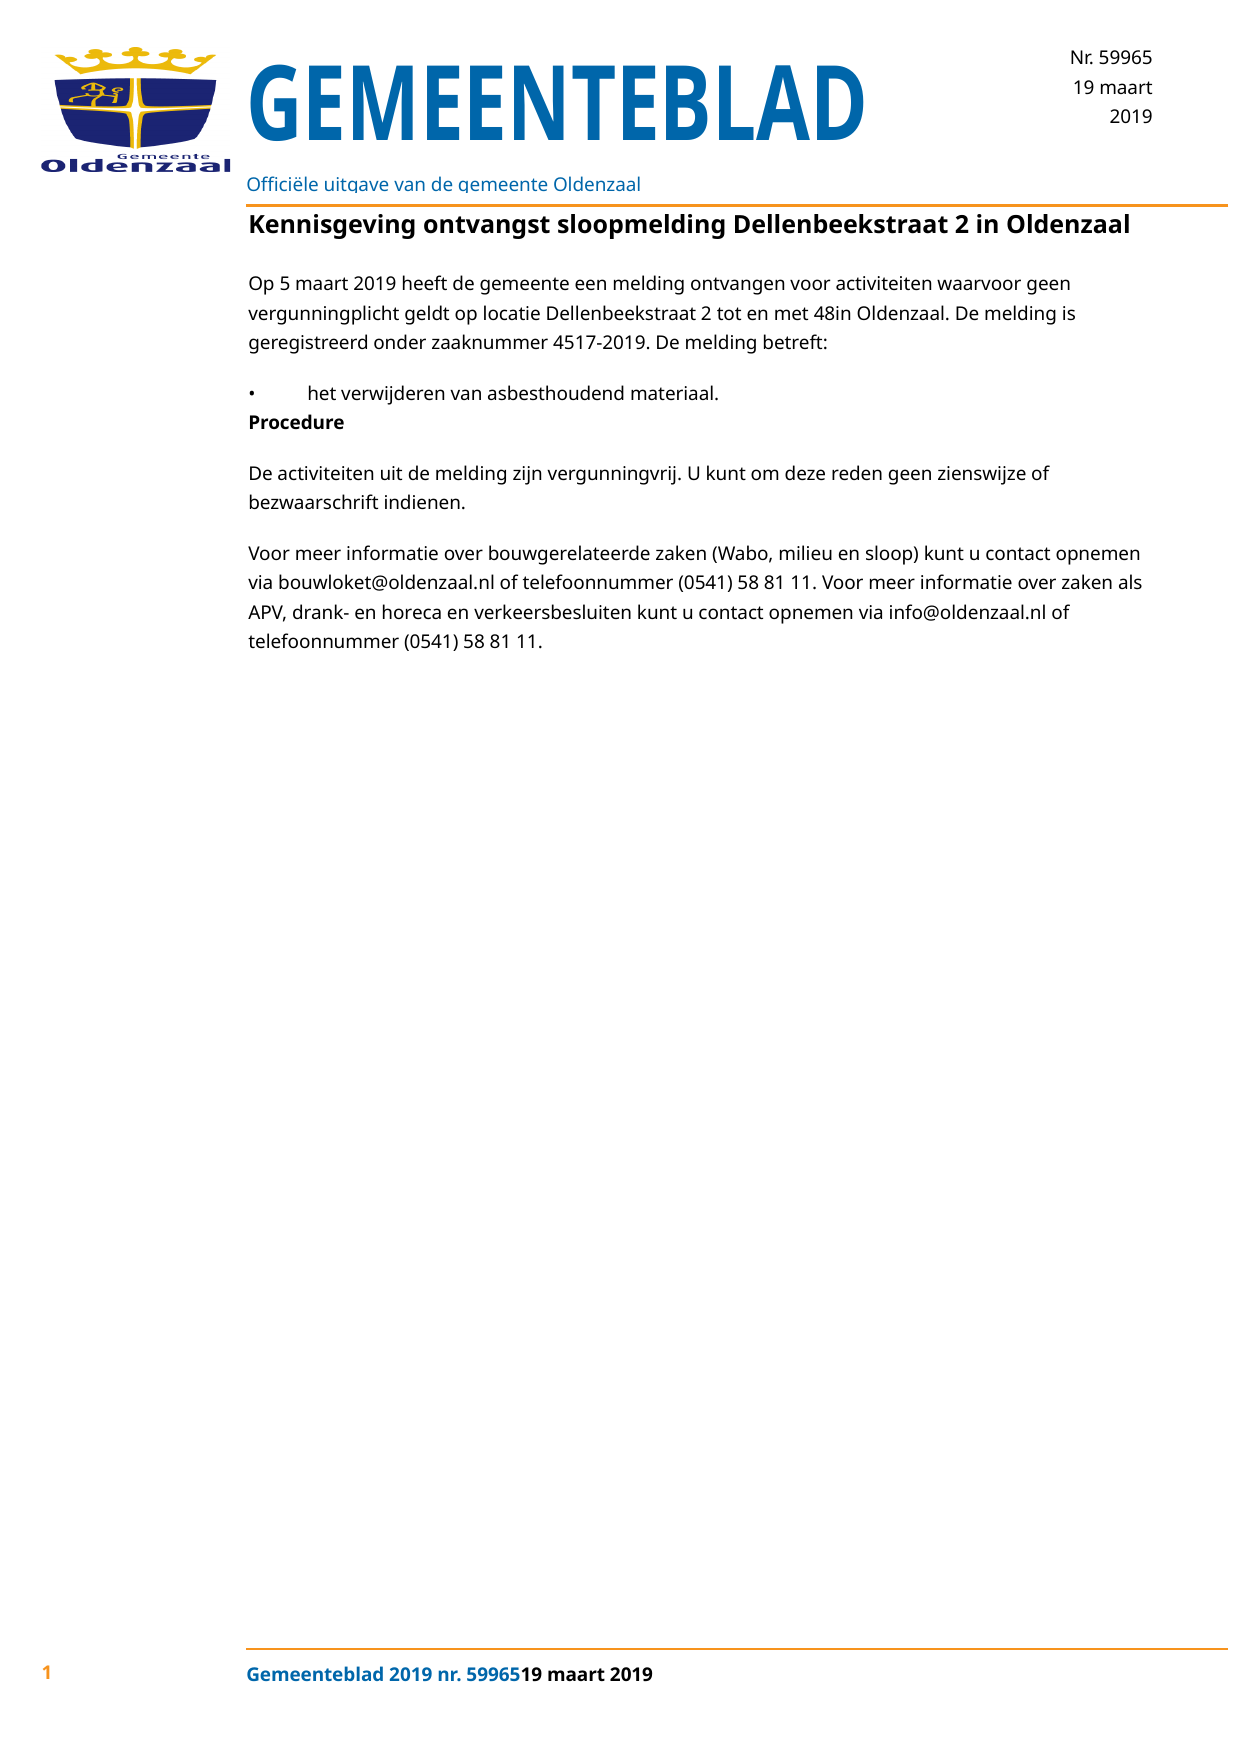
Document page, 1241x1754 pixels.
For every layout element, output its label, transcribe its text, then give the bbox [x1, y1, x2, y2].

picture [41, 47, 231, 172]
text Kennisgeving ontvangst sloopmelding Dellenbeekstraat 2 in Oldenzaal [248, 207, 1152, 241]
text Procedure [248, 409, 1152, 435]
text Voor meer informatie over bouwgerelateerde zaken (Wabo, milieu en sloop) kunt u contact opnemen via bouwloket@oldenzaal.nl of telefoonnummer (0541) 58 81 11. Voor meer informatie over zaken als APV, drank- en horeca en verkeersbesluiten kunt u contact opnemen via info@oldenzaal.nl of telefoonnummer (0541) 58 81 11. [248, 540, 1152, 654]
text Op 5 maart 2019 heeft de gemeente een melding ontvangen voor activiteiten waarvoor geen vergunningplicht geldt op locatie Dellenbeekstraat 2 tot en met 48in Oldenzaal. De melding is geregistreerd onder zaaknummer 4517-2019. De melding betreft: [248, 270, 1152, 355]
text De activiteiten uit de melding zijn vergunningvrij. U kunt om deze reden geen zienswijze of bezwaarschrift indienen. [248, 460, 1152, 515]
list het verwijderen van asbesthoudend materiaal. [248, 380, 1152, 406]
